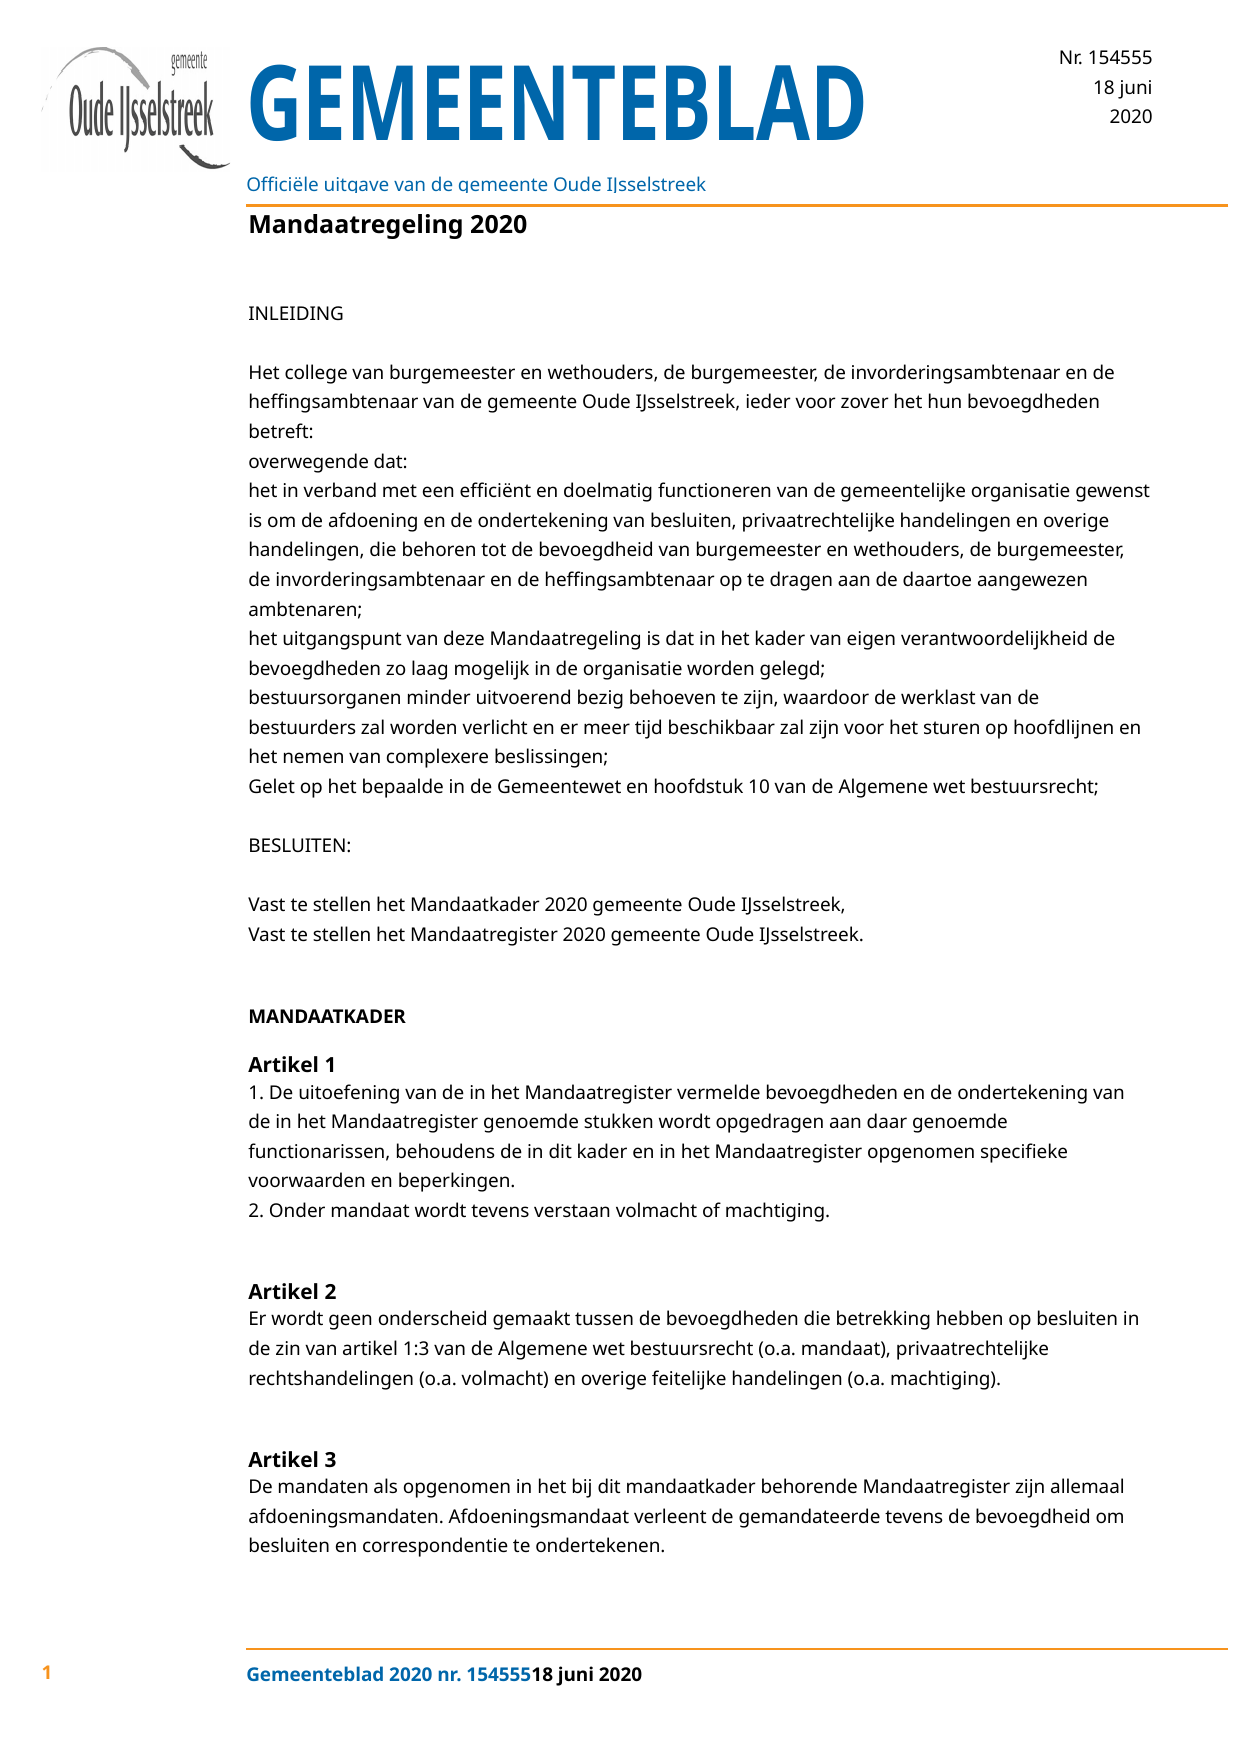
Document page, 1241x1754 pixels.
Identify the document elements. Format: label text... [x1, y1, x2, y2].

text overwegende dat: [248, 448, 1152, 473]
text INLEIDING [248, 300, 1152, 326]
text MANDAATKADER [248, 1001, 1152, 1029]
text Artikel 1 [248, 1050, 1152, 1079]
text De mandaten als opgenomen in het bij dit mandaatkader behorende Mandaatregister zijn allemaal afdoeningsmandaten. Afdoeningsmandaat verleent de gemandateerde tevens de bevoegdheid om besluiten en correspondentie te ondertekenen. [248, 1473, 1152, 1558]
text BESLUITEN: [248, 832, 1152, 858]
text Gelet op het bepaalde in de Gemeentewet en hoofdstuk 10 van de Algemene wet bestuursrecht; [248, 773, 1152, 799]
text Er wordt geen onderscheid gemaakt tussen de bevoegdheden die betrekking hebben op besluiten in de zin van artikel 1:3 van de Algemene wet bestuursrecht (o.a. mandaat), privaatrechtelijke rechtshandelingen (o.a. volmacht) en overige feitelijke handelingen (o.a. machtiging). [248, 1306, 1152, 1391]
text Artikel 3 [248, 1445, 1152, 1473]
text Het college van burgemeester en wethouders, de burgemeester, de invorderingsambtenaar en de heffingsambtenaar van de gemeente Oude IJsselstreek, ieder voor zover het hun bevoegdheden betreft: [248, 359, 1152, 444]
text 2. Onder mandaat wordt tevens verstaan volmacht of machtiging. [248, 1197, 1152, 1223]
text Vast te stellen het Mandaatregister 2020 gemeente Oude IJsselstreek. [248, 921, 1152, 947]
text bestuursorganen minder uitvoerend bezig behoeven te zijn, waardoor de werklast van de bestuurders zal worden verlicht en er meer tijd beschikbaar zal zijn voor het sturen op hoofdlijnen en het nemen van complexere beslissingen; [248, 684, 1152, 769]
text Artikel 2 [248, 1277, 1152, 1306]
text 1. De uitoefening van de in het Mandaatregister vermelde bevoegdheden en de ondertekening van de in het Mandaatregister genoemde stukken wordt opgedragen aan daar genoemde functionarissen, behoudens de in dit kader en in het Mandaatregister opgenomen specifieke voorwaarden en beperkingen. [248, 1079, 1152, 1193]
text het uitgangspunt van deze Mandaatregeling is dat in het kader van eigen verantwoordelijkheid de bevoegdheden zo laag mogelijk in de organisatie worden gelegd; [248, 625, 1152, 681]
text Mandaatregeling 2020 [248, 207, 1152, 241]
text Vast te stellen het Mandaatkader 2020 gemeente Oude IJsselstreek, [248, 892, 1152, 917]
text het in verband met een efficiënt en doelmatig functioneren van de gemeentelijke organisatie gewenst is om de afdoening en de ondertekening van besluiten, privaatrechtelijke handelingen en overige handelingen, die behoren tot de bevoegdheid van burgemeester en wethouders, de burgemeester, de invorderingsambtenaar en de heffingsambtenaar op te dragen aan de daartoe aangewezen ambtenaren; [248, 477, 1152, 621]
picture [41, 47, 231, 172]
